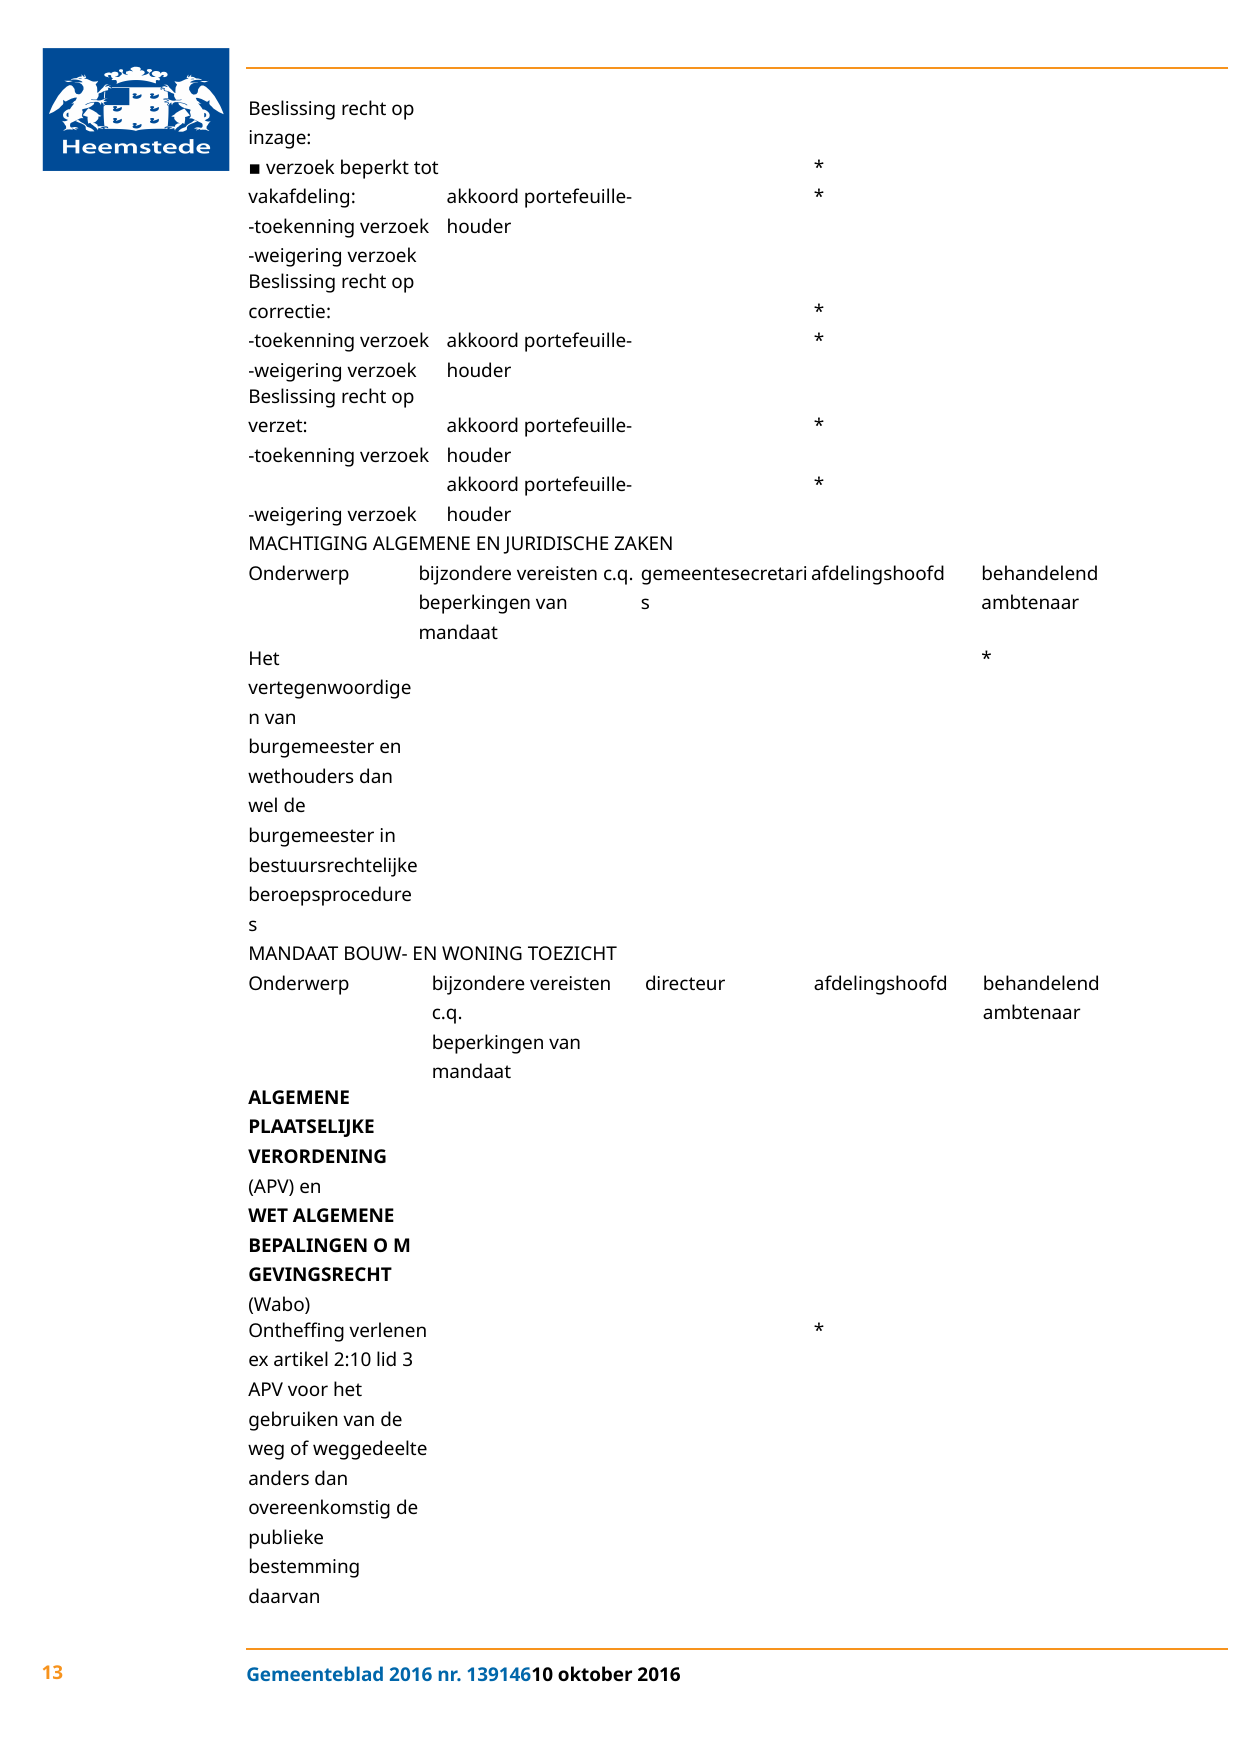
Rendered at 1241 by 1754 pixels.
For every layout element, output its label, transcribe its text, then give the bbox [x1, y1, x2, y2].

table_cell [645, 1317, 814, 1609]
table_cell [983, 95, 1152, 268]
table_header bijzondere vereisten c.q. beperkingen van mandaat [418, 560, 641, 645]
picture [41, 47, 231, 172]
table_cell akkoord portefeuille- houder [446, 95, 645, 268]
table_cell [983, 383, 1152, 527]
table_cell Ontheffing verlenen ex artikel 2:10 lid 3 APV voor het gebruiken van de weg of weggedeelte anders dan overeenkomstig de publieke bestemming daarvan [248, 1317, 432, 1609]
table_cell akkoord portefeuille- houder akkoord portefeuille- houder [446, 383, 645, 527]
table_cell [432, 1084, 645, 1317]
table_header bijzondere vereisten c.q. beperkingen van mandaat [432, 970, 645, 1084]
table_header behandelend ambtenaar [983, 970, 1152, 1084]
table_cell [645, 269, 814, 383]
table_cell [811, 645, 981, 937]
table_cell * [814, 1317, 983, 1609]
table_cell [983, 1084, 1152, 1317]
table_cell [645, 95, 814, 268]
table_cell [645, 383, 814, 527]
table_cell Het vertegenwoordigen van burgemeester en wethouders dan wel de burgemeester in bestuursrechtelijke beroepsprocedures [248, 645, 418, 937]
table_cell Beslissing recht op verzet: -toekenning verzoek -weigering verzoek [248, 383, 446, 527]
table_header gemeentesecretaris [641, 560, 811, 645]
table_cell [432, 1317, 645, 1609]
table_cell * [981, 645, 1152, 937]
table_cell [814, 1084, 983, 1317]
table_cell Beslissing recht op correctie: -toekenning verzoek -weigering verzoek [248, 269, 446, 383]
table_cell * * [814, 383, 983, 527]
table_cell ALGEMENE PLAATSELIJKE VERORDENING (APV) en WET ALGEMENE BEPALINGEN O M GEVINGSRECHT (Wabo) [248, 1084, 432, 1317]
table_header directeur [645, 970, 814, 1084]
table_cell [645, 1084, 814, 1317]
text MANDAAT BOUW- EN WONING TOEZICHT [248, 940, 1152, 966]
table_cell [983, 269, 1152, 383]
table_header Onderwerp [248, 970, 432, 1084]
table_header afdelingshoofd [811, 560, 981, 645]
table_cell Beslissing recht op inzage: ▪ verzoek beperkt tot vakafdeling: -toekenning verzoek -weigering verzoek [248, 95, 446, 268]
table_cell [641, 645, 811, 937]
table_cell akkoord portefeuille- houder [446, 269, 645, 383]
table_cell [983, 1317, 1152, 1609]
table_cell [418, 645, 641, 937]
table_header afdelingshoofd [814, 970, 983, 1084]
table_cell * * [814, 95, 983, 268]
table_cell * * [814, 269, 983, 383]
text MACHTIGING ALGEMENE EN JURIDISCHE ZAKEN [248, 530, 1152, 556]
table_header Onderwerp [248, 560, 418, 645]
table_header behandelend ambtenaar [981, 560, 1152, 645]
